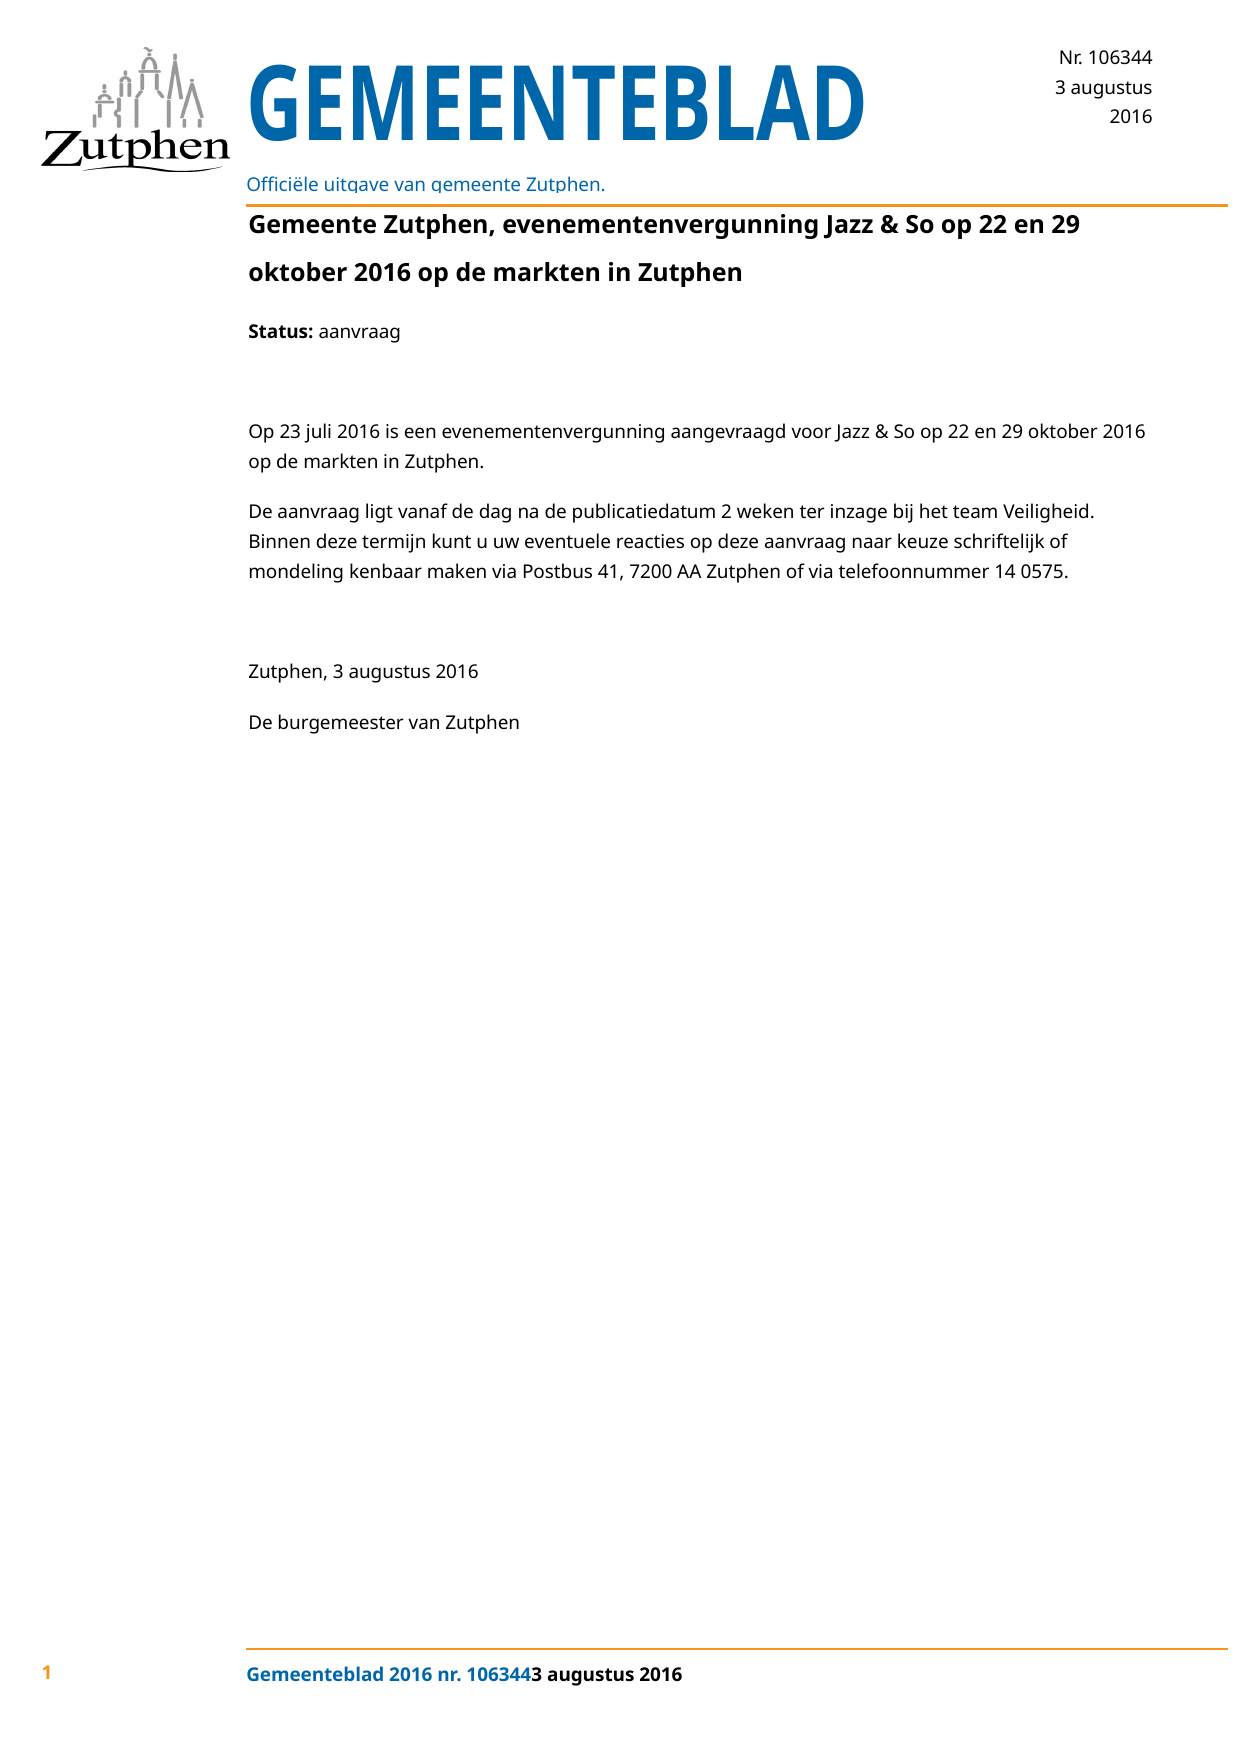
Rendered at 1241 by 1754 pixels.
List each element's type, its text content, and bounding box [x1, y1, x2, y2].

text Gemeente Zutphen, evenementenvergunning Jazz & So op 22 en 29 oktober 2016 op de markten in Zutphen [248, 207, 1152, 288]
text De aanvraag ligt vanaf de dag na de publicatiedatum 2 weken ter inzage bij het team Veiligheid. Binnen deze termijn kunt u uw eventuele reacties op deze aanvraag naar keuze schriftelijk of mondeling kenbaar maken via Postbus 41, 7200 AA Zutphen of via telefoonnummer 14 0575. [248, 499, 1152, 584]
text De burgemeester van Zutphen [248, 709, 1152, 735]
picture [41, 47, 231, 172]
text Status: aanvraag [248, 318, 1152, 344]
text Op 23 juli 2016 is een evenementenvergunning aangevraagd voor Jazz & So op 22 en 29 oktober 2016 op de markten in Zutphen. [248, 419, 1152, 474]
text Zutphen, 3 augustus 2016 [248, 659, 1152, 684]
